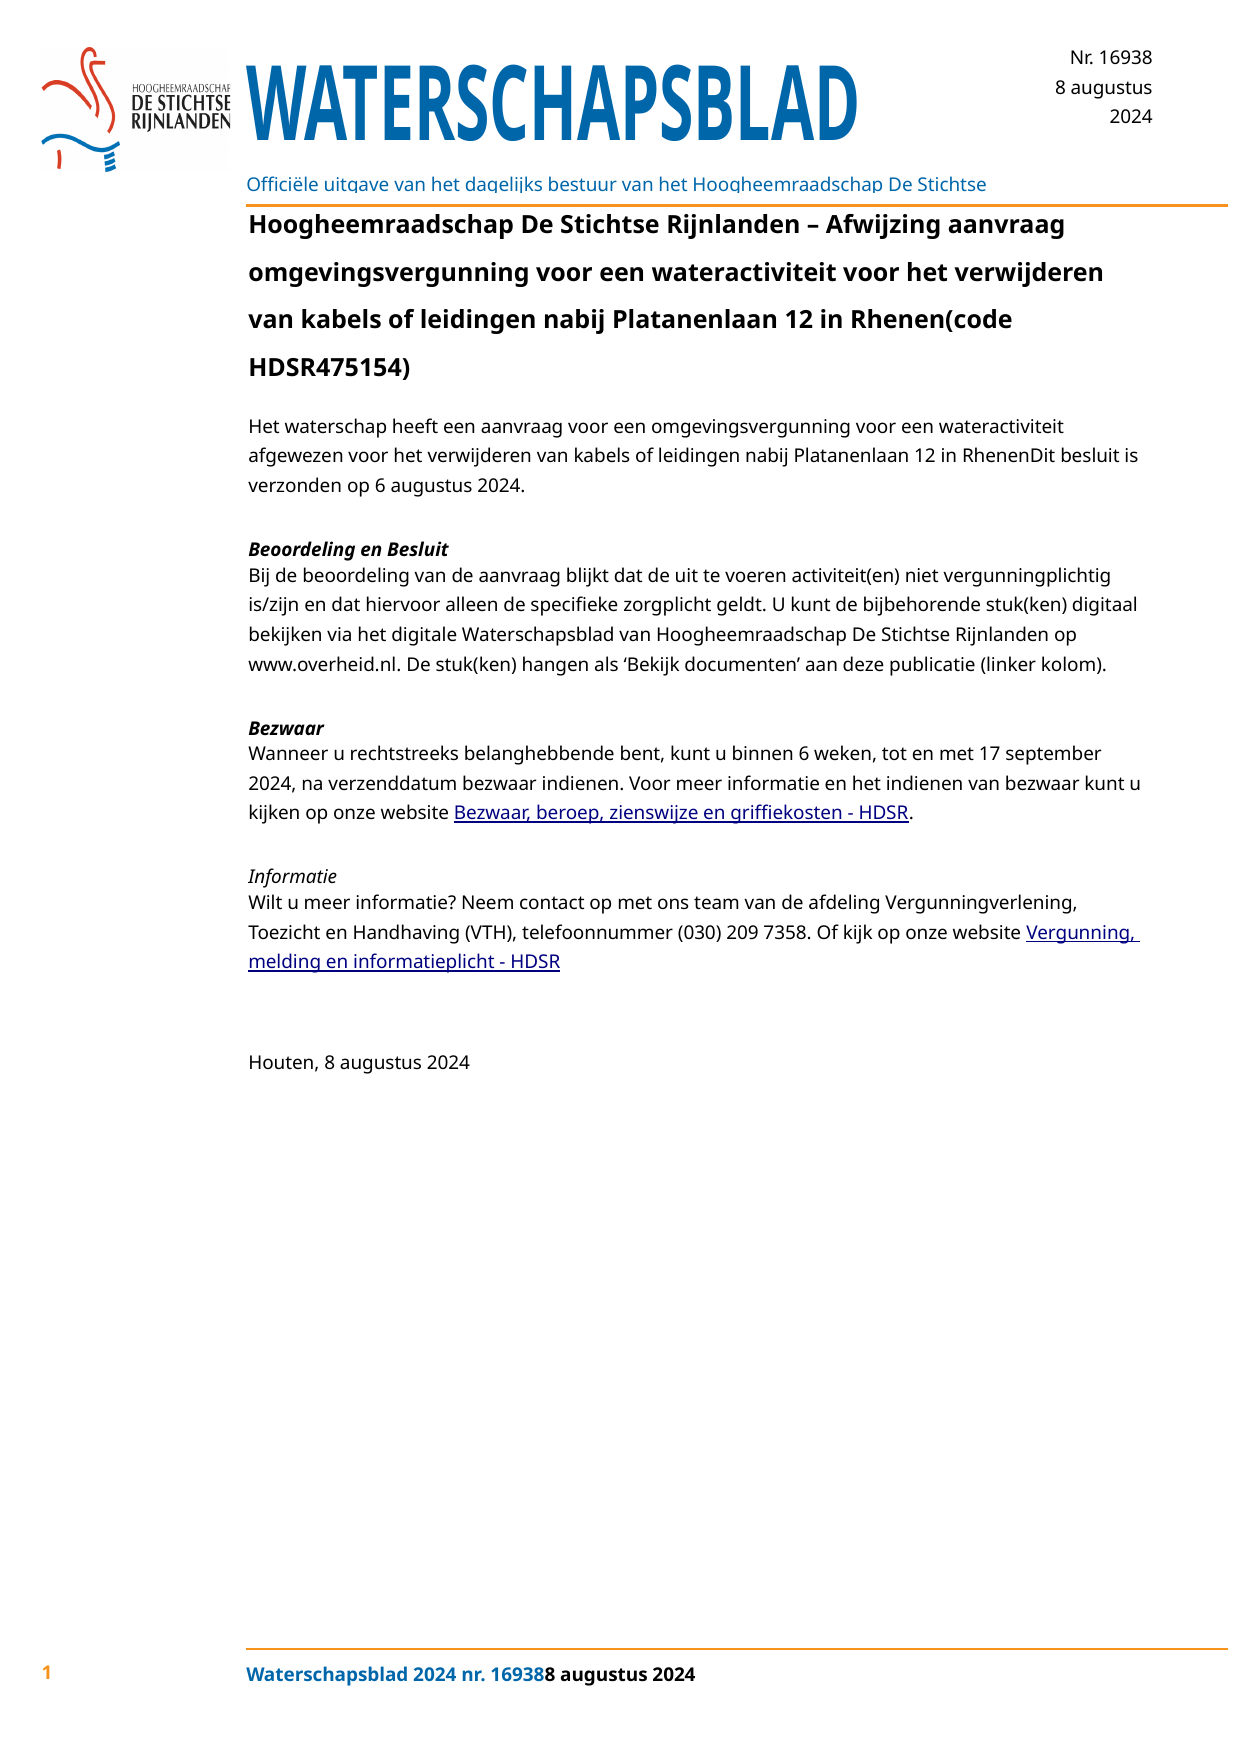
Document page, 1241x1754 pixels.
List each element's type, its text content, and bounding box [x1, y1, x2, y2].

text Het waterschap heeft een aanvraag voor een omgevingsvergunning voor een wateractiviteit afgewezen voor het verwijderen van kabels of leidingen nabij Platanenlaan 12 in RhenenDit besluit is verzonden op 6 augustus 2024. [248, 413, 1152, 498]
text Hoogheemraadschap De Stichtse Rijnlanden – Afwijzing aanvraag omgevingsvergunning voor een wateractiviteit voor het verwijderen van kabels of leidingen nabij Platanenlaan 12 in Rhenen(code HDSR475154) [248, 207, 1152, 384]
text Houten, 8 augustus 2024 [248, 1049, 1152, 1075]
text Wilt u meer informatie? Neem contact op met ons team van de afdeling Vergunningverlening, Toezicht en Handhaving (VTH), telefoonnummer (030) 209 7358. Of kijk op onze website Vergunning, melding en informatieplicht - HDSR [248, 889, 1152, 974]
text Beoordeling en Besluit [248, 536, 1152, 562]
picture [41, 47, 231, 172]
text Bij de beoordeling van de aanvraag blijkt dat de uit te voeren activiteit(en) niet vergunningplichtig is/zijn en dat hiervoor alleen de specifieke zorgplicht geldt. U kunt de bijbehorende stuk(ken) digitaal bekijken via het digitale Waterschapsblad van Hoogheemraadschap De Stichtse Rijnlanden op www.overheid.nl. De stuk(ken) hangen als ‘Bekijk documenten’ aan deze publicatie (linker kolom). [248, 562, 1152, 676]
text Informatie [248, 863, 1152, 889]
text Wanneer u rechtstreeks belanghebbende bent, kunt u binnen 6 weken, tot en met 17 september 2024, na verzenddatum bezwaar indienen. Voor meer informatie en het indienen van bezwaar kunt u kijken op onze website Bezwaar, beroep, zienswijze en griffiekosten - HDSR. [248, 740, 1152, 825]
text Bezwaar [248, 715, 1152, 740]
